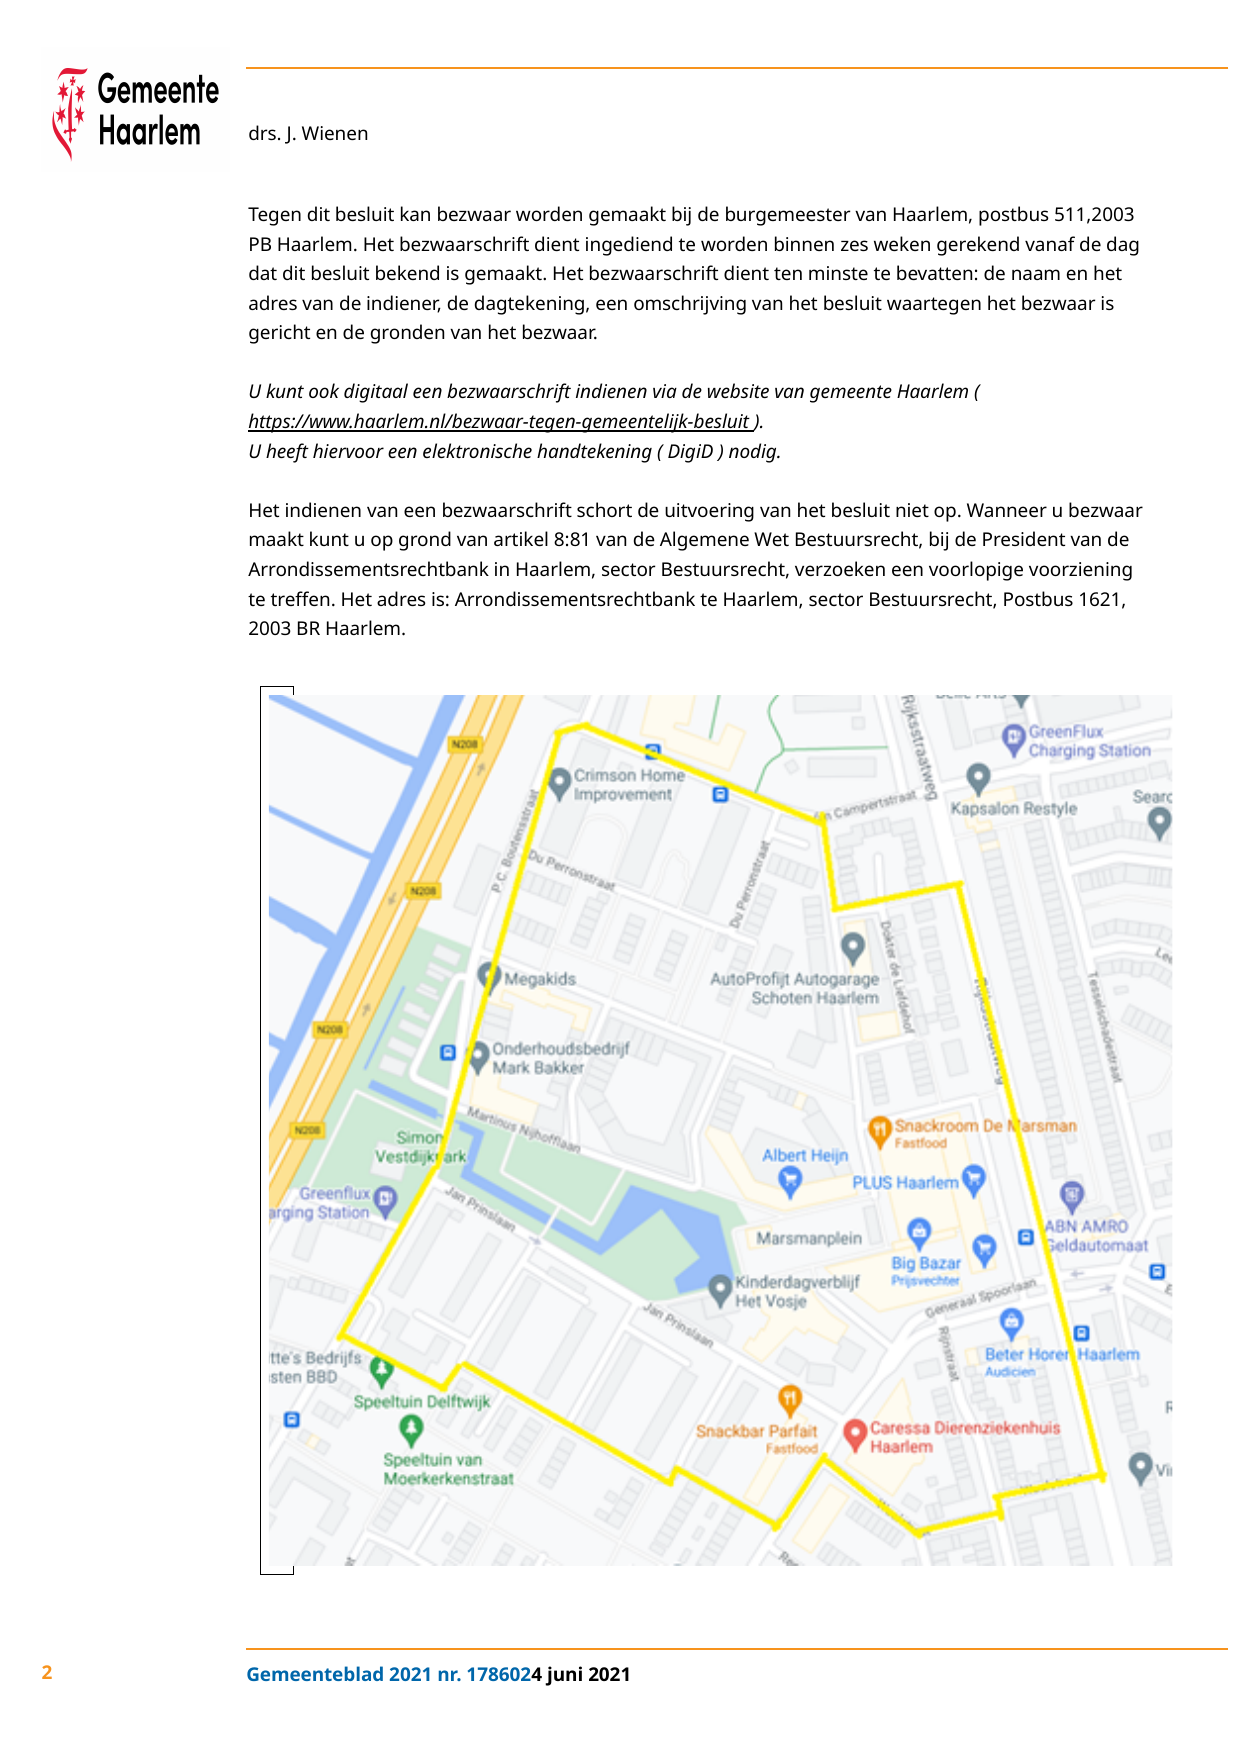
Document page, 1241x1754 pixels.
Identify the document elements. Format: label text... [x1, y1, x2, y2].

text U kunt ook digitaal een bezwaarschrift indienen via de website van gemeente Haarlem ( https://www.haarlem.nl/bezwaar-tegen-gemeentelijk-besluit ). [248, 379, 1152, 434]
text drs. J. Wienen [248, 121, 1152, 146]
text U heeft hiervoor een elektronische handtekening ( DigiD ) nodig. [248, 438, 1152, 463]
text Het indienen van een bezwaarschrift schort de uitvoering van het besluit niet op. Wanneer u bezwaar maakt kunt u op grond van artikel 8:81 van de Algemene Wet Bestuursrecht, bij de President van de Arrondissementsrechtbank in Haarlem, sector Bestuursrecht, verzoeken een voorlopige voorziening te treffen. Het adres is: Arrondissementsrechtbank te Haarlem, sector Bestuursrecht, Postbus 1621, 2003 BR Haarlem. [248, 497, 1152, 641]
picture [268, 695, 1173, 1566]
text Tegen dit besluit kan bezwaar worden gemaakt bij de burgemeester van Haarlem, postbus 511,2003 PB Haarlem. Het bezwaarschrift dient ingediend te worden binnen zes weken gerekend vanaf de dag dat dit besluit bekend is gemaakt. Het bezwaarschrift dient ten minste te bevatten: de naam en het adres van de indiener, de dagtekening, een omschrijving van het besluit waartegen het bezwaar is gericht en de gronden van het bezwaar. [248, 201, 1152, 345]
picture [41, 47, 231, 172]
